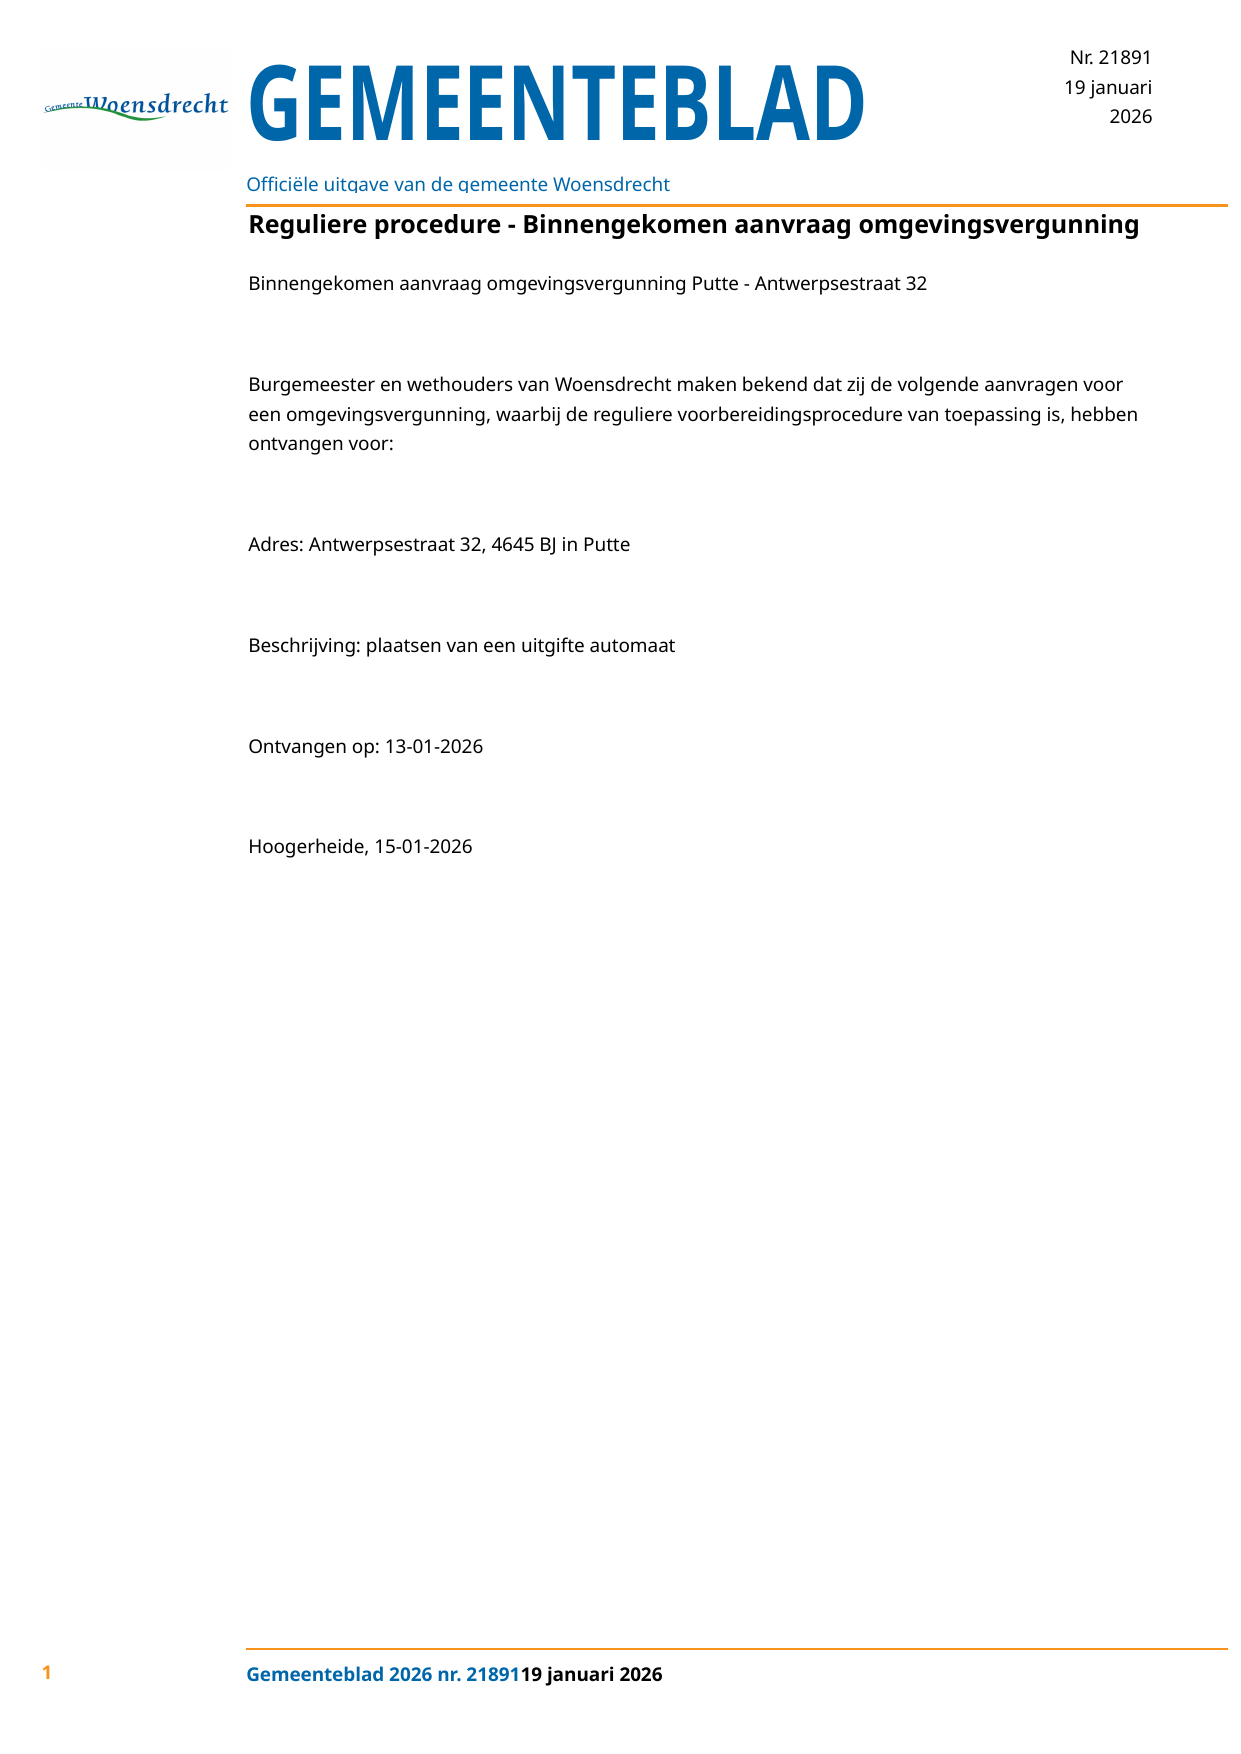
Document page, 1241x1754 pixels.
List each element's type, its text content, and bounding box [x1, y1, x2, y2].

text Burgemeester en wethouders van Woensdrecht maken bekend dat zij de volgende aanvragen voor een omgevingsvergunning, waarbij de reguliere voorbereidingsprocedure van toepassing is, hebben ontvangen voor: [248, 371, 1152, 456]
text Reguliere procedure - Binnengekomen aanvraag omgevingsvergunning [248, 207, 1152, 241]
text Adres: Antwerpsestraat 32, 4645 BJ in Putte [248, 531, 1152, 557]
text Hoogerheide, 15-01-2026 [248, 834, 1152, 859]
text Binnengekomen aanvraag omgevingsvergunning Putte - Antwerpsestraat 32 [248, 270, 1152, 296]
text Beschrijving: plaatsen van een uitgifte automaat [248, 632, 1152, 658]
picture [41, 47, 231, 172]
text Ontvangen op: 13-01-2026 [248, 733, 1152, 758]
